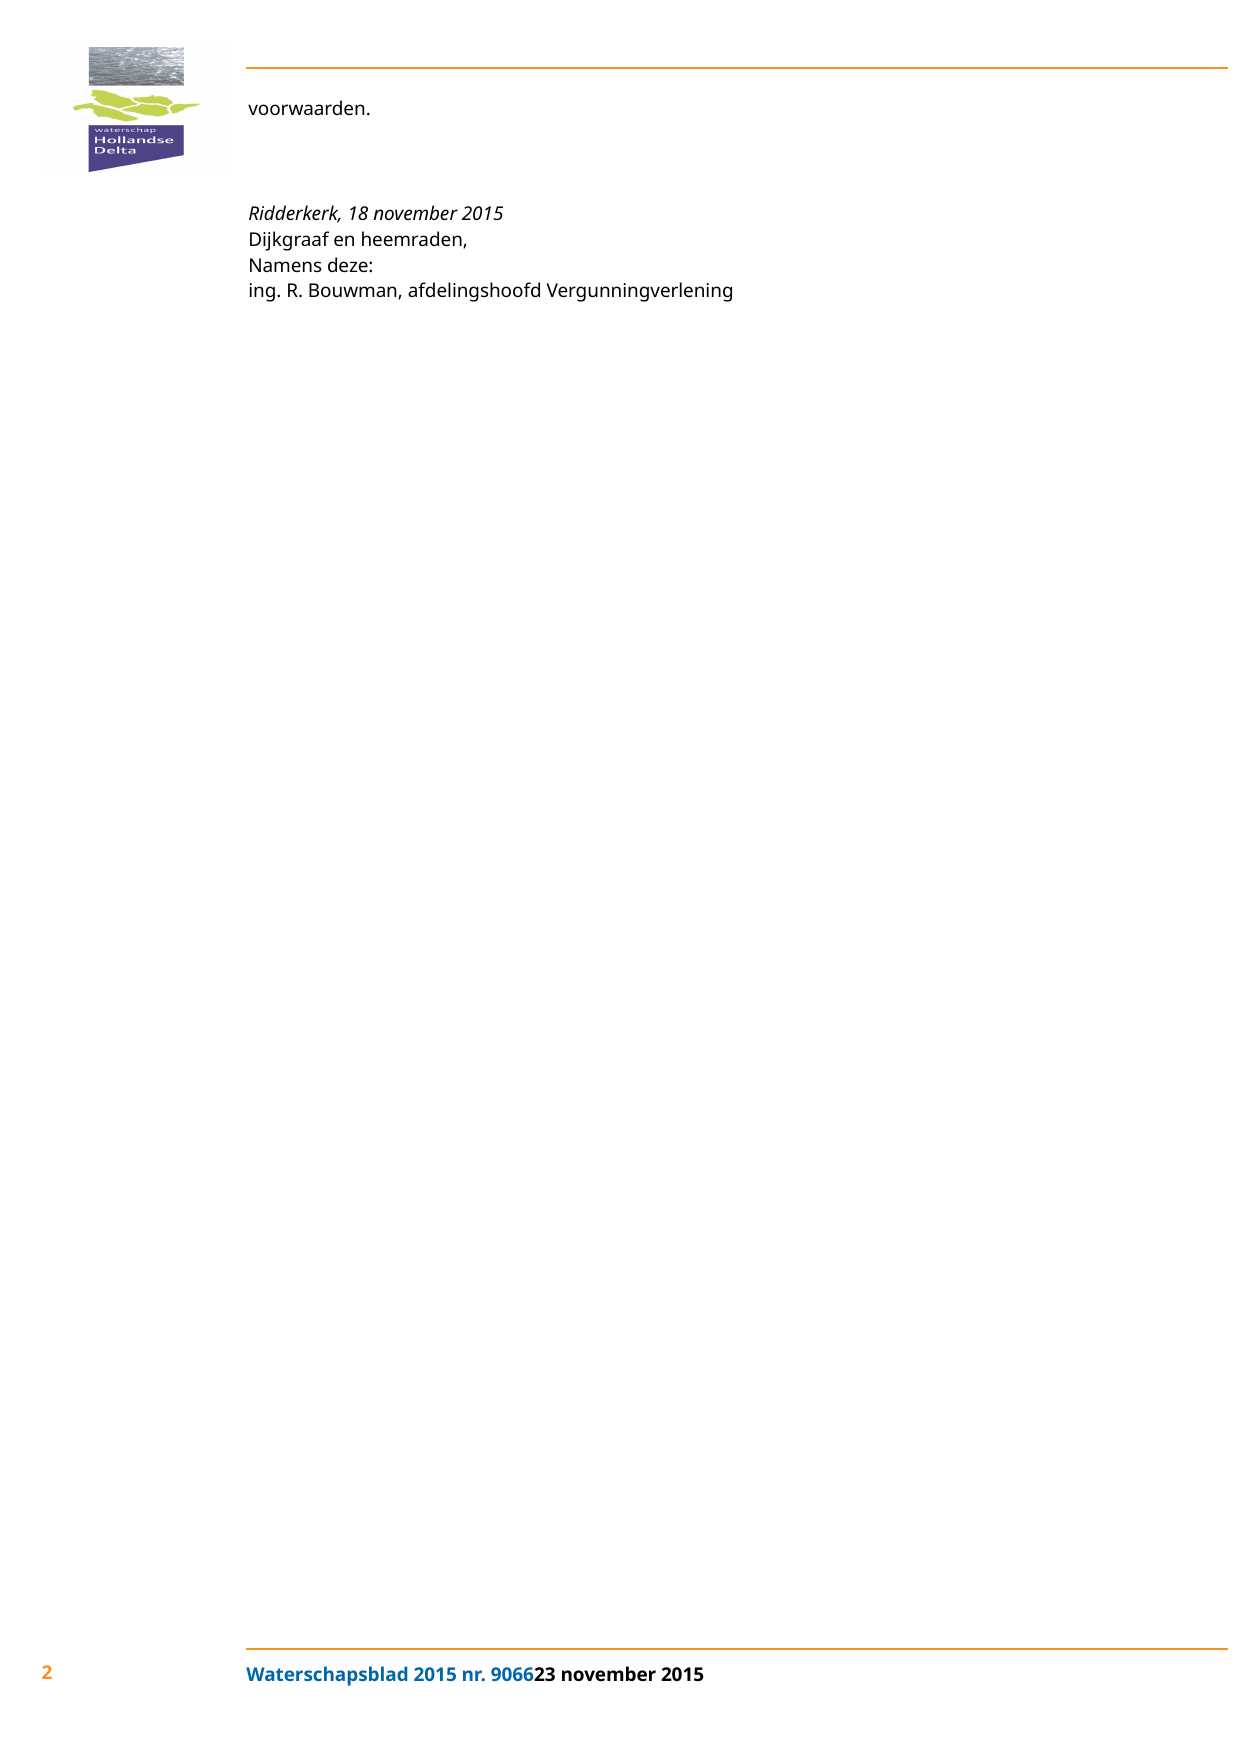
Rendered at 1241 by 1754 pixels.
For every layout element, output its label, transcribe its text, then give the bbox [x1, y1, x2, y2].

text Namens deze: [248, 252, 1152, 278]
text Ridderkerk, 18 november 2015 [248, 201, 1152, 226]
text voorwaarden. [248, 95, 1152, 121]
text Dijkgraaf en heemraden, [248, 226, 1152, 252]
picture [41, 47, 231, 172]
text ing. R. Bouwman, afdelingshoofd Vergunningverlening [248, 278, 1152, 303]
